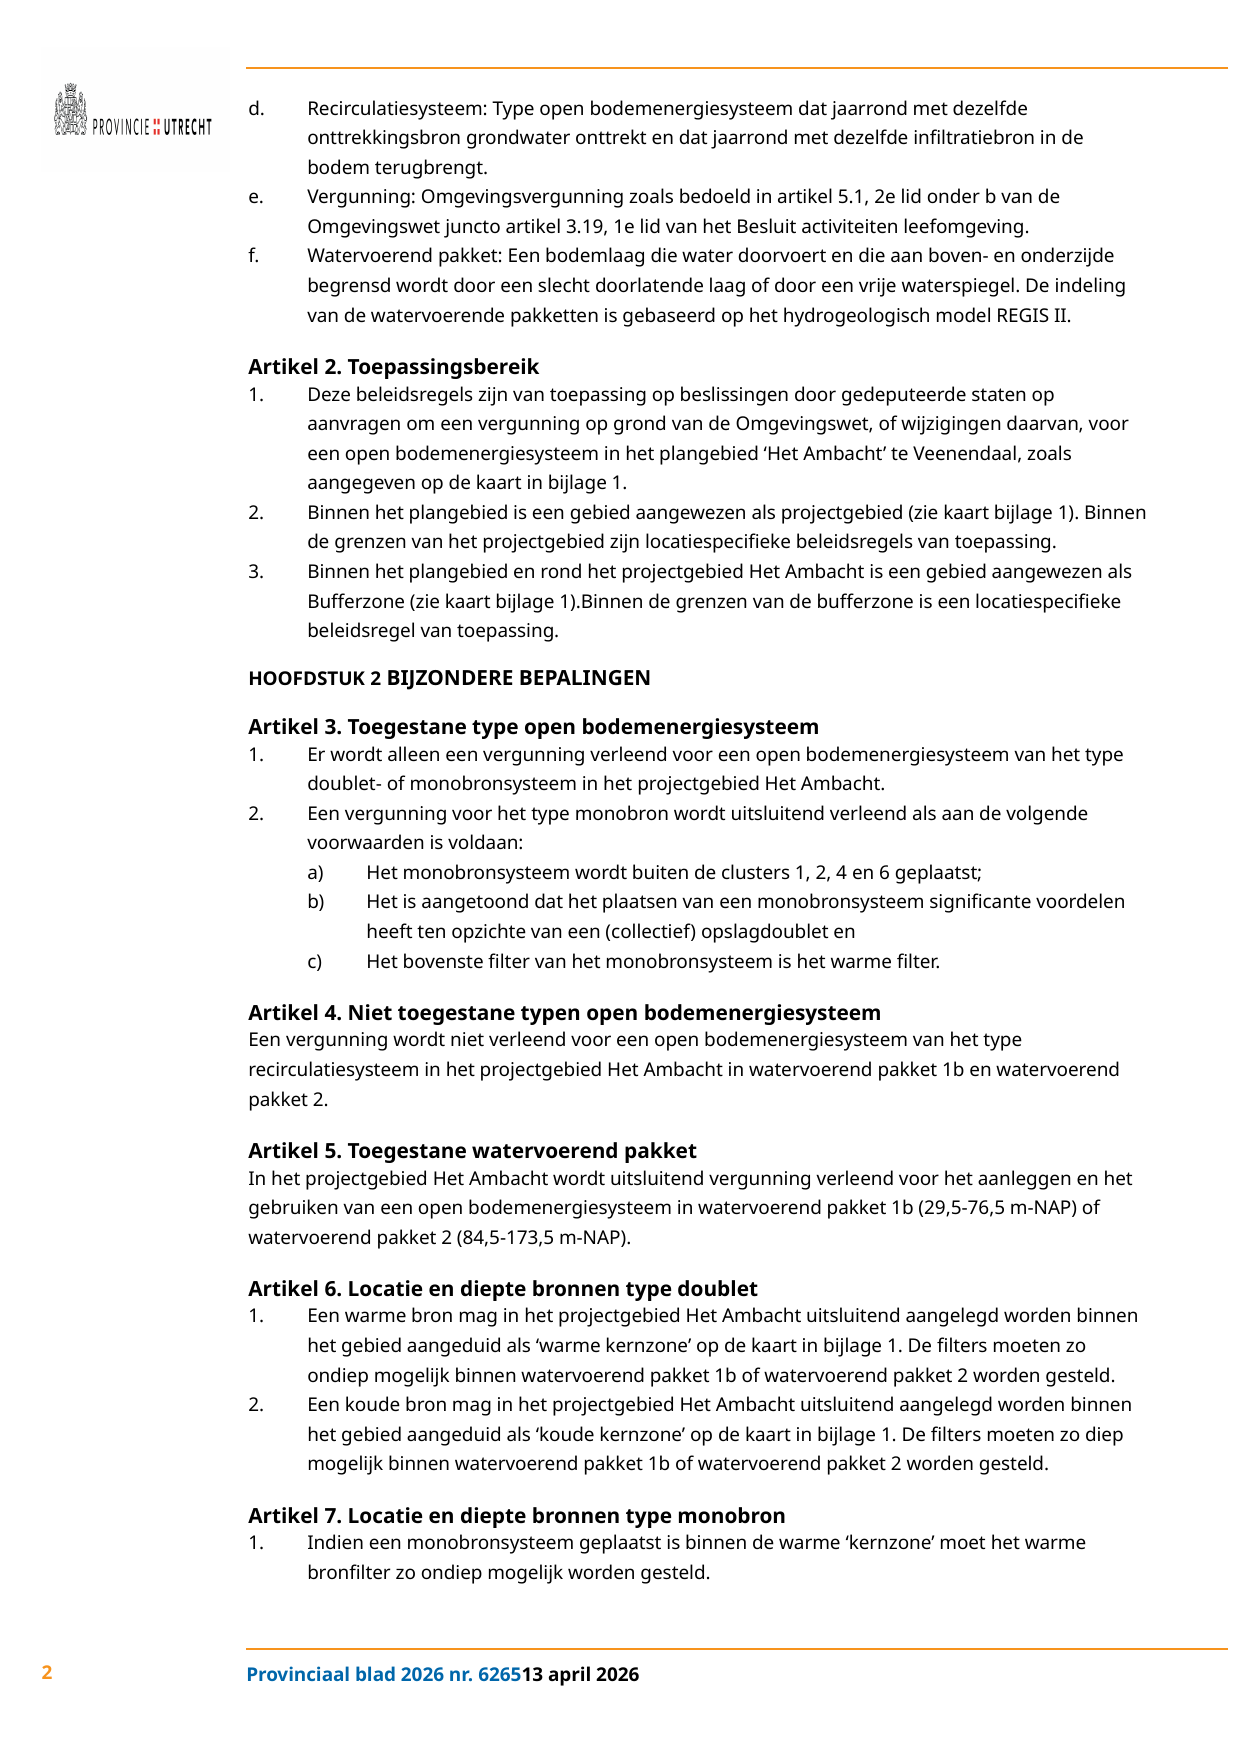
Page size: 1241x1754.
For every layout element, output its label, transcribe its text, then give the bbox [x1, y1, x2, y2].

text Artikel 7. Locatie en diepte bronnen type monobron [248, 1501, 1152, 1529]
list Het bovenste filter van het monobronsysteem is het warme filter. [307, 948, 1152, 973]
list Een koude bron mag in het projectgebied Het Ambacht uitsluitend aangelegd worden binnen het gebied aangeduid als ‘koude kernzone’ op de kaart in bijlage 1. De filters moeten zo diep mogelijk binnen watervoerend pakket 1b of watervoerend pakket 2 worden gesteld. [248, 1391, 1152, 1476]
text HOOFDSTUK 2 BIJZONDERE BEPALINGEN [248, 663, 1152, 691]
text In het projectgebied Het Ambacht wordt uitsluitend vergunning verleend voor het aanleggen en het gebruiken van een open bodemenergiesysteem in watervoerend pakket 1b (29,5-76,5 m-NAP) of watervoerend pakket 2 (84,5-173,5 m-NAP). [248, 1165, 1152, 1249]
text Artikel 4. Niet toegestane typen open bodemenergiesysteem [248, 998, 1152, 1027]
list Deze beleidsregels zijn van toepassing op beslissingen door gedeputeerde staten op aanvragen om een vergunning op grond van de Omgevingswet, of wijzigingen daarvan, voor een open bodemenergiesysteem in het plangebied ‘Het Ambacht’ te Veenendaal, zoals aangegeven op de kaart in bijlage 1. [248, 381, 1152, 495]
text Artikel 2. Toepassingsbereik [248, 352, 1152, 381]
list Het monobronsysteem wordt buiten de clusters 1, 2, 4 en 6 geplaatst; [307, 859, 1152, 885]
list Binnen het plangebied en rond het projectgebied Het Ambacht is een gebied aangewezen als Bufferzone (zie kaart bijlage 1).Binnen de grenzen van de bufferzone is een locatiespecifieke beleidsregel van toepassing. [248, 558, 1152, 643]
text Een vergunning wordt niet verleend voor een open bodemenergiesysteem van het type recirculatiesysteem in het projectgebied Het Ambacht in watervoerend pakket 1b en watervoerend pakket 2. [248, 1027, 1152, 1112]
list Indien een monobronsysteem geplaatst is binnen de warme ‘kernzone’ moet het warme bronfilter zo ondiep mogelijk worden gesteld. [248, 1529, 1152, 1585]
list Een vergunning voor het type monobron wordt uitsluitend verleend als aan de volgende voorwaarden is voldaan: [248, 800, 1152, 855]
list Een warme bron mag in het projectgebied Het Ambacht uitsluitend aangelegd worden binnen het gebied aangeduid als ‘warme kernzone’ op de kaart in bijlage 1. De filters moeten zo ondiep mogelijk binnen watervoerend pakket 1b of watervoerend pakket 2 worden gesteld. [248, 1303, 1152, 1388]
list Binnen het plangebied is een gebied aangewezen als projectgebied (zie kaart bijlage 1). Binnen de grenzen van het projectgebied zijn locatiespecifieke beleidsregels van toepassing. [248, 499, 1152, 554]
text Artikel 6. Locatie en diepte bronnen type doublet [248, 1274, 1152, 1303]
list Watervoerend pakket: Een bodemlaag die water doorvoert en die aan boven- en onderzijde begrensd wordt door een slecht doorlatende laag of door een vrije waterspiegel. De indeling van de watervoerende pakketten is gebaseerd op het hydrogeologisch model REGIS II. [248, 243, 1152, 328]
list Recirculatiesysteem: Type open bodemenergiesysteem dat jaarrond met dezelfde onttrekkingsbron grondwater onttrekt en dat jaarrond met dezelfde infiltratiebron in de bodem terugbrengt. [248, 95, 1152, 180]
picture [41, 47, 231, 172]
text Artikel 5. Toegestane watervoerend pakket [248, 1136, 1152, 1165]
list Het is aangetoond dat het plaatsen van een monobronsysteem significante voordelen heeft ten opzichte van een (collectief) opslagdoublet en [307, 889, 1152, 944]
list Er wordt alleen een vergunning verleend voor een open bodemenergiesysteem van het type doublet- of monobronsysteem in het projectgebied Het Ambacht. [248, 741, 1152, 796]
text Artikel 3. Toegestane type open bodemenergiesysteem [248, 712, 1152, 741]
list Vergunning: Omgevingsvergunning zoals bedoeld in artikel 5.1, 2e lid onder b van de Omgevingswet juncto artikel 3.19, 1e lid van het Besluit activiteiten leefomgeving. [248, 183, 1152, 239]
